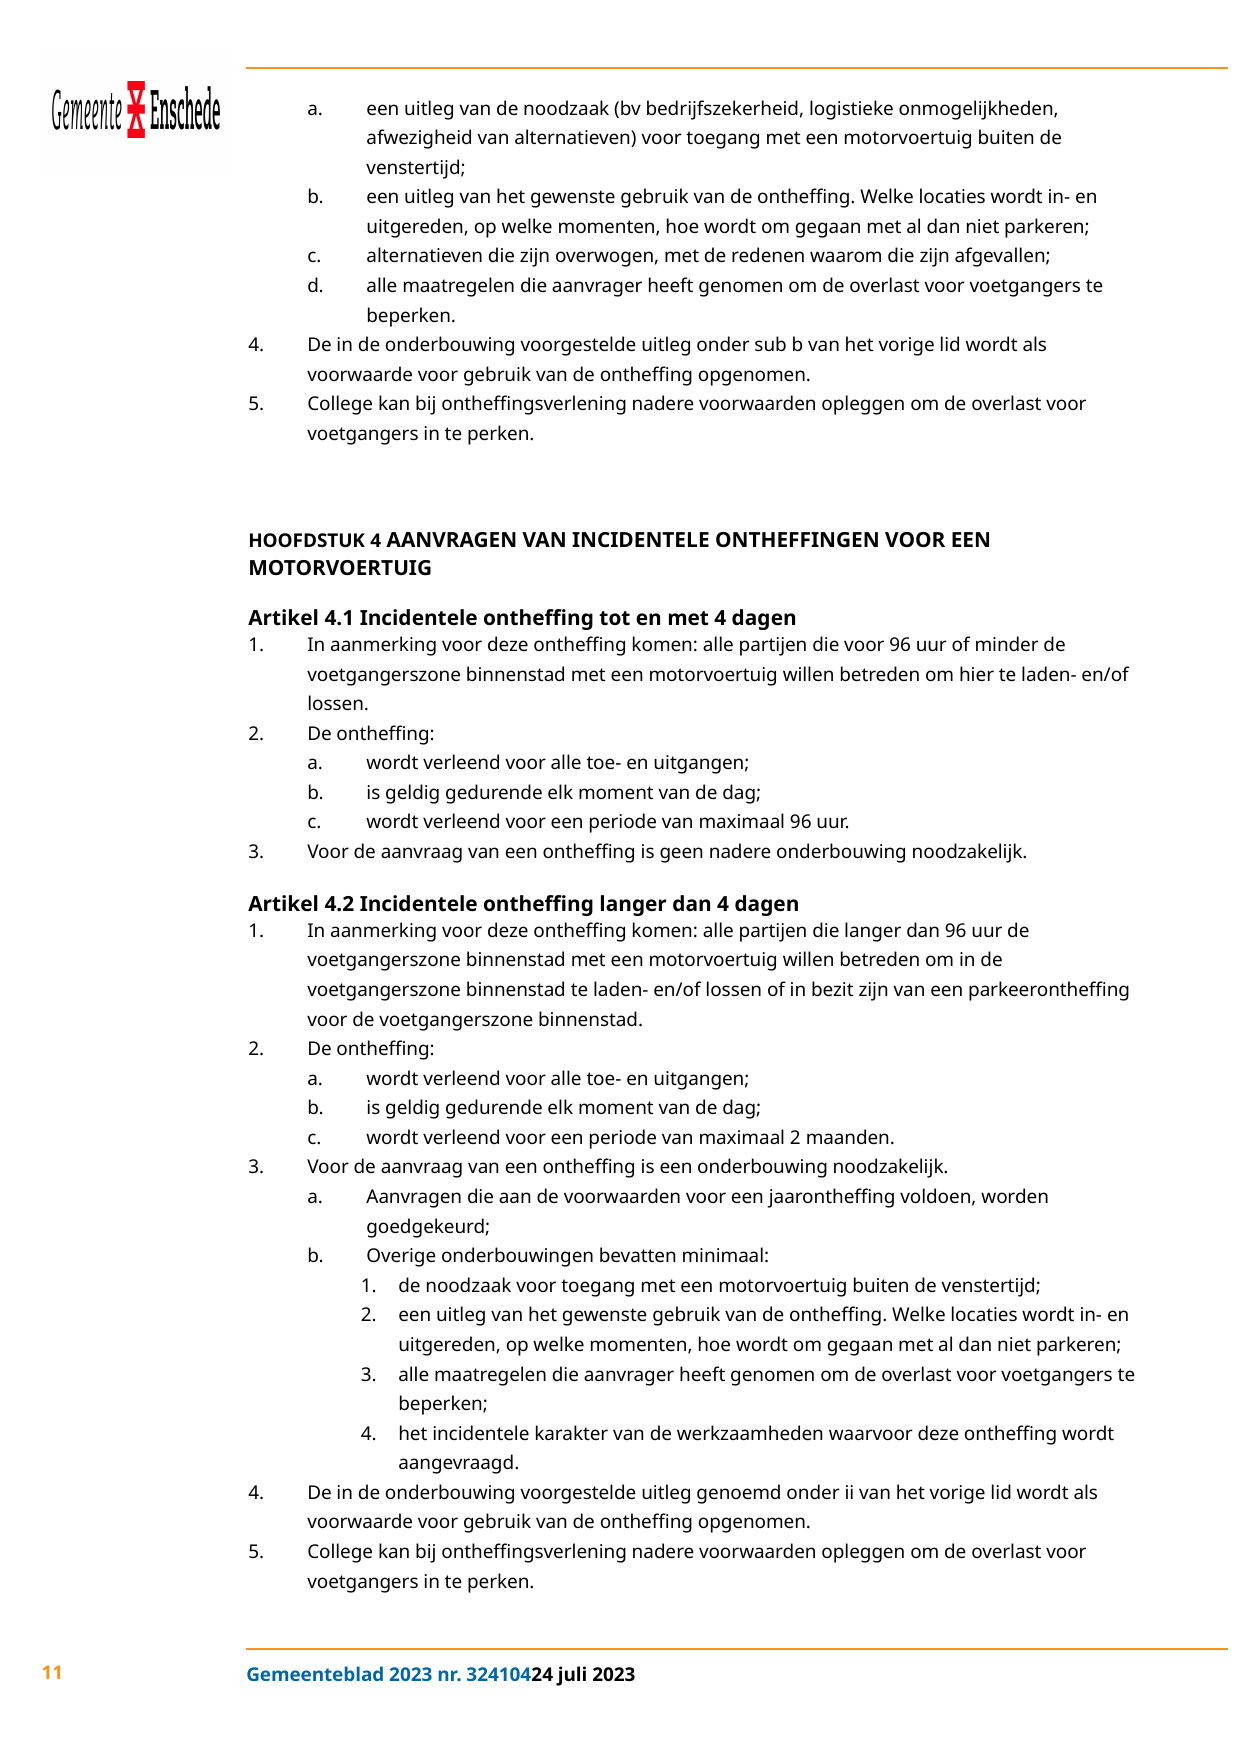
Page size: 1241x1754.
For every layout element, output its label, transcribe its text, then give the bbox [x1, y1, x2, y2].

list Voor de aanvraag van een ontheffing is een onderbouwing noodzakelijk. [248, 1154, 1152, 1179]
text HOOFDSTUK 4 AANVRAGEN VAN INCIDENTELE ONTHEFFINGEN VOOR EEN MOTORVOERTUIG [248, 525, 1152, 582]
list een uitleg van het gewenste gebruik van de ontheffing. Welke locaties wordt in- en uitgereden, op welke momenten, hoe wordt om gegaan met al dan niet parkeren; [361, 1302, 1152, 1357]
list College kan bij ontheffingsverlening nadere voorwaarden opleggen om de overlast voor voetgangers in te perken. [248, 391, 1152, 446]
list alle maatregelen die aanvrager heeft genomen om de overlast voor voetgangers te beperken. [307, 272, 1152, 328]
list Overige onderbouwingen bevatten minimaal: [307, 1242, 1152, 1268]
list In aanmerking voor deze ontheffing komen: alle partijen die langer dan 96 uur de voetgangerszone binnenstad met een motorvoertuig willen betreden om in de voetgangerszone binnenstad te laden- en/of lossen of in bezit zijn van een parkeerontheffing voor de voetgangerszone binnenstad. [248, 917, 1152, 1032]
list De ontheffing: [248, 1035, 1152, 1061]
list is geldig gedurende elk moment van de dag; [307, 1094, 1152, 1120]
list De in de onderbouwing voorgestelde uitleg onder sub b van het vorige lid wordt als voorwaarde voor gebruik van de ontheffing opgenomen. [248, 331, 1152, 387]
list alternatieven die zijn overwogen, met de redenen waarom die zijn afgevallen; [307, 243, 1152, 268]
list wordt verleend voor alle toe- en uitgangen; [307, 749, 1152, 775]
list College kan bij ontheffingsverlening nadere voorwaarden opleggen om de overlast voor voetgangers in te perken. [248, 1538, 1152, 1594]
list alle maatregelen die aanvrager heeft genomen om de overlast voor voetgangers te beperken; [361, 1361, 1152, 1416]
list In aanmerking voor deze ontheffing komen: alle partijen die voor 96 uur of minder de voetgangerszone binnenstad met een motorvoertuig willen betreden om hier te laden- en/of lossen. [248, 631, 1152, 716]
list De ontheffing: [248, 720, 1152, 746]
text Artikel 4.1 Incidentele ontheffing tot en met 4 dagen [248, 603, 1152, 631]
list is geldig gedurende elk moment van de dag; [307, 779, 1152, 805]
list De in de onderbouwing voorgestelde uitleg genoemd onder ii van het vorige lid wordt als voorwaarde voor gebruik van de ontheffing opgenomen. [248, 1479, 1152, 1534]
list wordt verleend voor een periode van maximaal 2 maanden. [307, 1124, 1152, 1150]
list het incidentele karakter van de werkzaamheden waarvoor deze ontheffing wordt aangevraagd. [361, 1420, 1152, 1475]
text Artikel 4.2 Incidentele ontheffing langer dan 4 dagen [248, 889, 1152, 917]
list de noodzaak voor toegang met een motorvoertuig buiten de venstertijd; [361, 1272, 1152, 1298]
picture [41, 47, 231, 172]
list wordt verleend voor een periode van maximaal 96 uur. [307, 809, 1152, 834]
list Voor de aanvraag van een ontheffing is geen nadere onderbouwing noodzakelijk. [248, 838, 1152, 864]
list een uitleg van de noodzaak (bv bedrijfszekerheid, logistieke onmogelijkheden, afwezigheid van alternatieven) voor toegang met een motorvoertuig buiten de venstertijd; [307, 95, 1152, 180]
list een uitleg van het gewenste gebruik van de ontheffing. Welke locaties wordt in- en uitgereden, op welke momenten, hoe wordt om gegaan met al dan niet parkeren; [307, 183, 1152, 239]
list Aanvragen die aan de voorwaarden voor een jaarontheffing voldoen, worden goedgekeurd; [307, 1183, 1152, 1239]
list wordt verleend voor alle toe- en uitgangen; [307, 1065, 1152, 1091]
